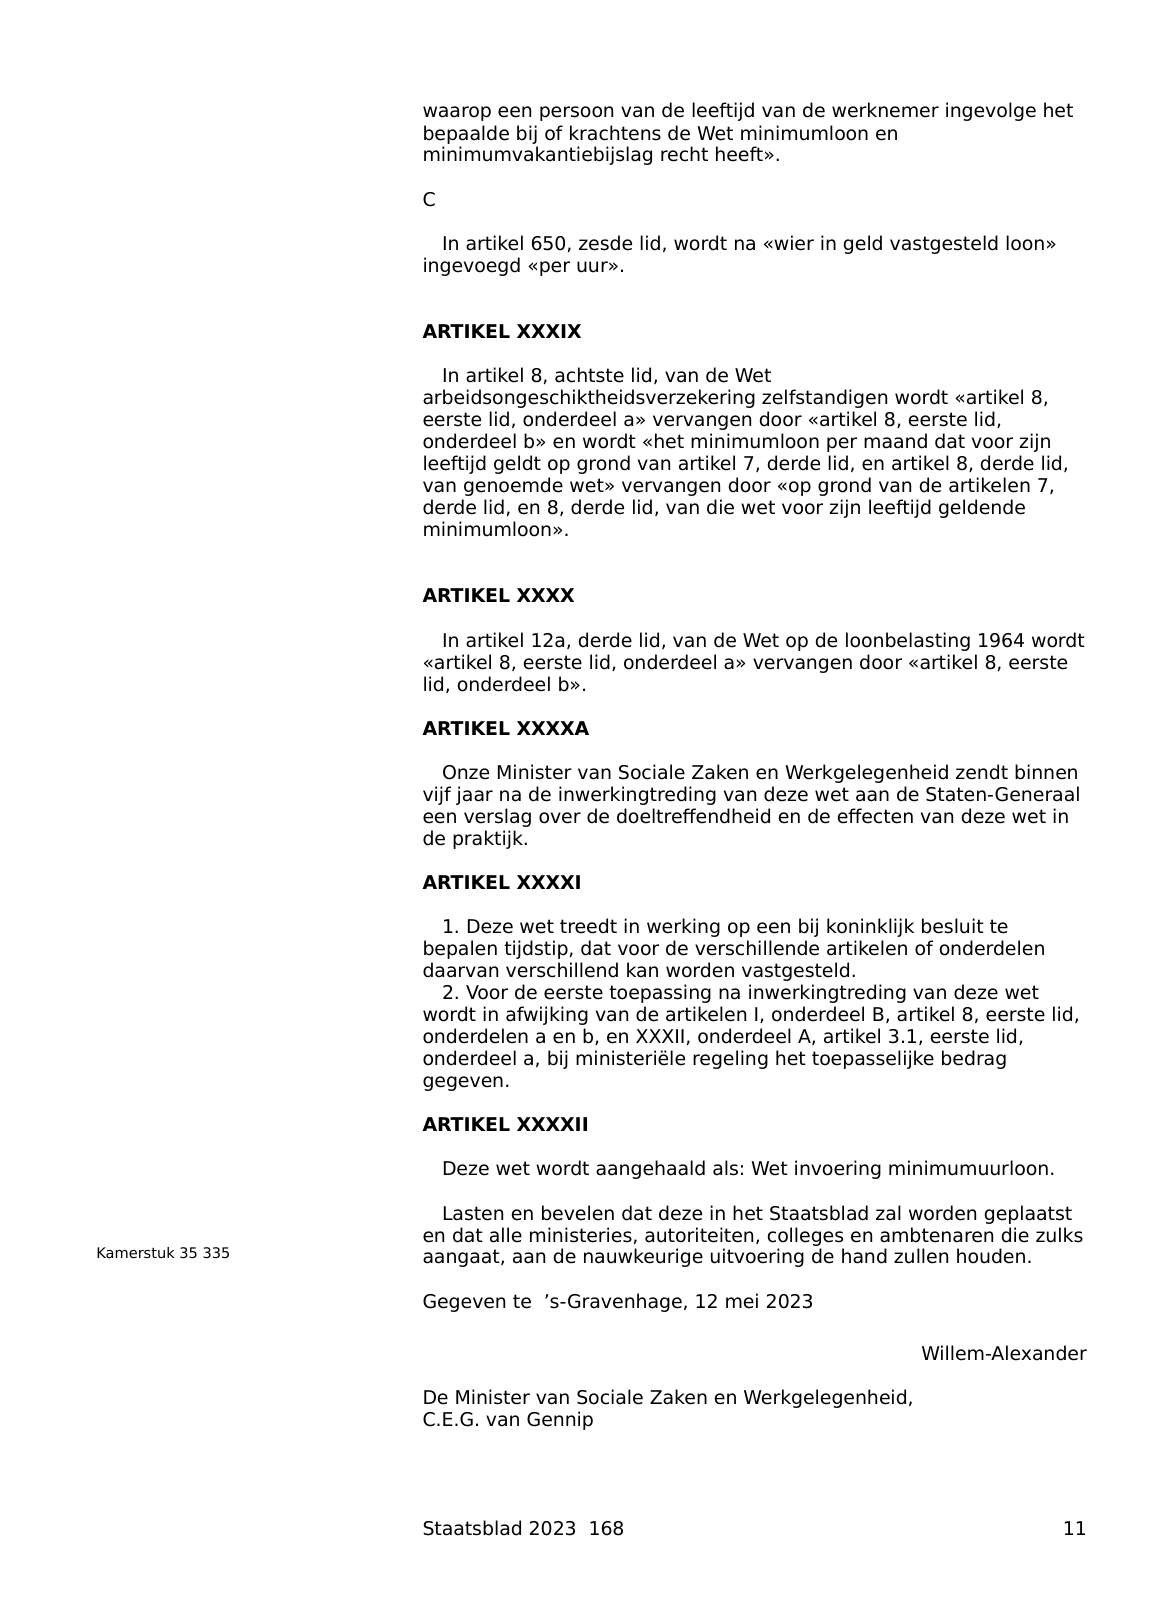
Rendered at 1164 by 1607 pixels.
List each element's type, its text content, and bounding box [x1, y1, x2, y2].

text Kamerstuk 35 335 [77, 1245, 396, 1262]
text Lasten en bevelen dat deze in het Staatsblad zal worden geplaatst en dat alle ministeries, autoriteiten, colleges en ambtenaren die zulks aangaat, aan de nauwkeurige uitvoering de hand zullen houden. [422, 1202, 1087, 1268]
text Willem-Alexander [422, 1343, 1087, 1364]
text waarop een persoon van de leeftijd van de werknemer ingevolge het bepaalde bij of krachtens de Wet minimumloon en minimumvakantiebijslag recht heeft». [422, 100, 1087, 166]
text In artikel 8, achtste lid, van de Wet arbeidsongeschiktheidsverzekering zelfstandigen wordt «artikel 8, eerste lid, onderdeel a» vervangen door «artikel 8, eerste lid, onderdeel b» en wordt «het minimumloon per maand dat voor zijn leeftijd geldt op grond van artikel 7, derde lid, en artikel 8, derde lid, van genoemde wet» vervangen door «op grond van de artikelen 7, derde lid, en 8, derde lid, van die wet voor zijn leeftijd geldende minimumloon». [422, 365, 1087, 541]
text In artikel 650, zesde lid, wordt na «wier in geld vastgesteld loon» ingevoegd «per uur». [422, 233, 1087, 277]
text De Minister van Sociale Zaken en Werkgelegenheid, C.E.G. van Gennip [422, 1387, 1087, 1431]
subtitle ARTIKEL XXXX [422, 585, 1087, 607]
subtitle ARTIKEL XXXXI [422, 872, 1087, 894]
text In artikel 12a, derde lid, van de Wet op de loonbelasting 1964 wordt «artikel 8, eerste lid, onderdeel a» vervangen door «artikel 8, eerste lid, onderdeel b». [422, 629, 1087, 696]
text 1. Deze wet treedt in werking op een bij koninklijk besluit te bepalen tijdstip, dat voor de verschillende artikelen of onderdelen daarvan verschillend kan worden vastgesteld. [422, 916, 1087, 982]
text 2. Voor de eerste toepassing na inwerkingtreding van deze wet wordt in afwijking van de artikelen I, onderdeel B, artikel 8, eerste lid, onderdelen a en b, en XXXII, onderdeel A, artikel 3.1, eerste lid, onderdeel a, bij ministeriële regeling het toepasselijke bedrag gegeven. [422, 982, 1087, 1092]
text Deze wet wordt aangehaald als: Wet invoering minimumuurloon. [422, 1158, 1087, 1180]
subtitle ARTIKEL XXXIX [422, 321, 1087, 343]
text Onze Minister van Sociale Zaken en Werkgelegenheid zendt binnen vijf jaar na de inwerkingtreding van deze wet aan de Staten-Generaal een verslag over de doeltreffendheid en de effecten van deze wet in de praktijk. [422, 762, 1087, 850]
text C [422, 188, 1087, 211]
text Gegeven te ’s-Gravenhage, 12 mei 2023 [422, 1291, 1087, 1313]
subtitle ARTIKEL XXXXII [422, 1114, 1087, 1136]
subtitle ARTIKEL XXXXA [422, 718, 1087, 740]
